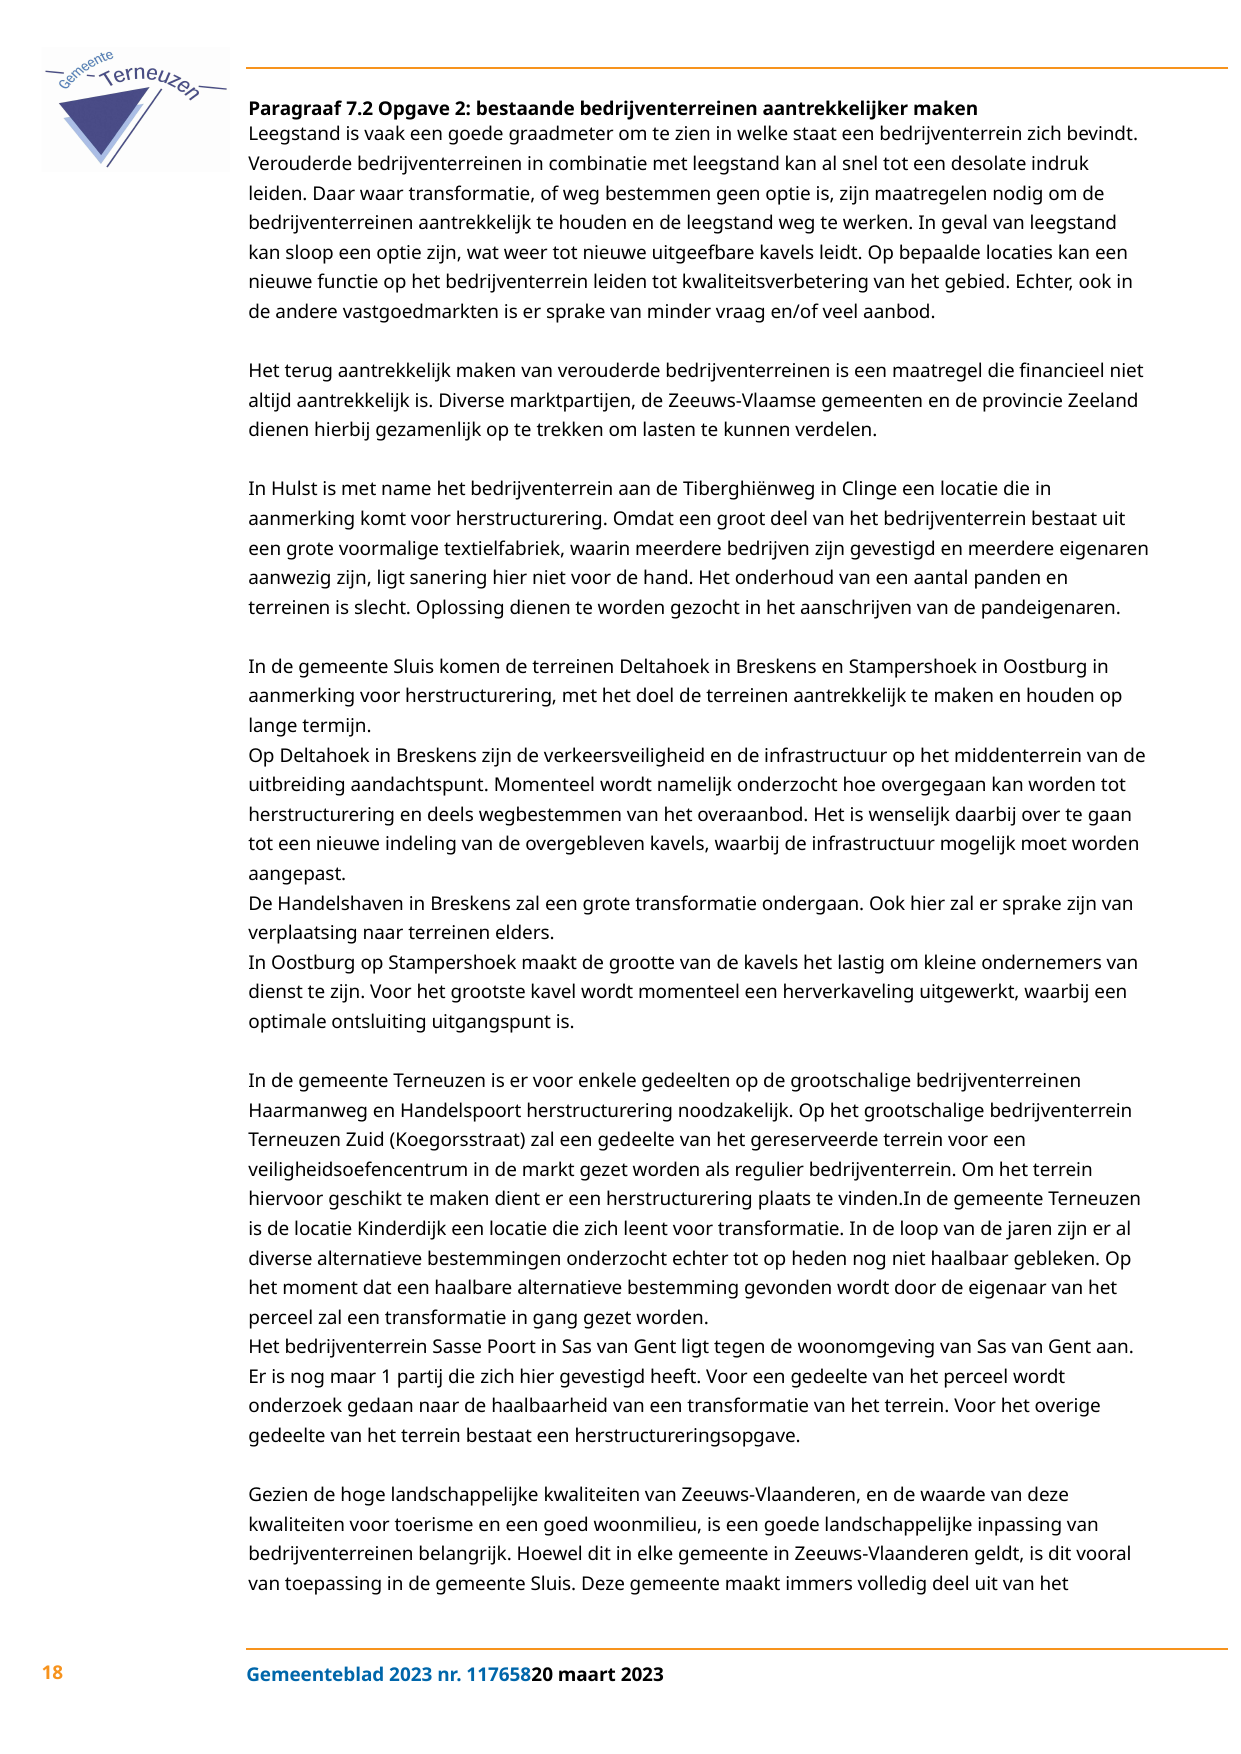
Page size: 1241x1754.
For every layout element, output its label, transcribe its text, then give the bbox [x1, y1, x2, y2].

text Op Deltahoek in Breskens zijn de verkeersveiligheid en de infrastructuur op het middenterrein van de uitbreiding aandachtspunt. Momenteel wordt namelijk onderzocht hoe overgegaan kan worden tot herstructurering en deels wegbestemmen van het overaanbod. Het is wenselijk daarbij over te gaan tot een nieuwe indeling van de overgebleven kavels, waarbij de infrastructuur mogelijk moet worden aangepast. [248, 742, 1152, 886]
text De Handelshaven in Breskens zal een grote transformatie ondergaan. Ook hier zal er sprake zijn van verplaatsing naar terreinen elders. [248, 890, 1152, 945]
text Het bedrijventerrein Sasse Poort in Sas van Gent ligt tegen de woonomgeving van Sas van Gent aan. Er is nog maar 1 partij die zich hier gevestigd heeft. Voor een gedeelte van het perceel wordt onderzoek gedaan naar de haalbaarheid van een transformatie van het terrein. Voor het overige gedeelte van het terrein bestaat een herstructureringsopgave. [248, 1333, 1152, 1448]
text In de gemeente Terneuzen is er voor enkele gedeelten op de grootschalige bedrijventerreinen Haarmanweg en Handelspoort herstructurering noodzakelijk. Op het grootschalige bedrijventerrein Terneuzen Zuid (Koegorsstraat) zal een gedeelte van het gereserveerde terrein voor een veiligheidsoefencentrum in de markt gezet worden als regulier bedrijventerrein. Om het terrein hiervoor geschikt te maken dient er een herstructurering plaats te vinden.In de gemeente Terneuzen is de locatie Kinderdijk een locatie die zich leent voor transformatie. In de loop van de jaren zijn er al diverse alternatieve bestemmingen onderzocht echter tot op heden nog niet haalbaar gebleken. Op het moment dat een haalbare alternatieve bestemming gevonden wordt door de eigenaar van het perceel zal een transformatie in gang gezet worden. [248, 1067, 1152, 1329]
picture [41, 47, 231, 172]
text In Oostburg op Stampershoek maakt de grootte van de kavels het lastig om kleine ondernemers van dienst te zijn. Voor het grootste kavel wordt momenteel een herverkaveling uitgewerkt, waarbij een optimale ontsluiting uitgangspunt is. [248, 949, 1152, 1034]
text In Hulst is met name het bedrijventerrein aan de Tiberghiënweg in Clinge een locatie die in aanmerking komt voor herstructurering. Omdat een groot deel van het bedrijventerrein bestaat uit een grote voormalige textielfabriek, waarin meerdere bedrijven zijn gevestigd en meerdere eigenaren aanwezig zijn, ligt sanering hier niet voor de hand. Het onderhoud van een aantal panden en terreinen is slecht. Oplossing dienen te worden gezocht in het aanschrijven van de pandeigenaren. [248, 476, 1152, 619]
text In de gemeente Sluis komen de terreinen Deltahoek in Breskens en Stampershoek in Oostburg in aanmerking voor herstructurering, met het doel de terreinen aantrekkelijk te maken en houden op lange termijn. [248, 653, 1152, 738]
text Leegstand is vaak een goede graadmeter om te zien in welke staat een bedrijventerrein zich bevindt. Verouderde bedrijventerreinen in combinatie met leegstand kan al snel tot een desolate indruk leiden. Daar waar transformatie, of weg bestemmen geen optie is, zijn maatregelen nodig om de bedrijventerreinen aantrekkelijk te houden en de leegstand weg te werken. In geval van leegstand kan sloop een optie zijn, wat weer tot nieuwe uitgeefbare kavels leidt. Op bepaalde locaties kan een nieuwe functie op het bedrijventerrein leiden tot kwaliteitsverbetering van het gebied. Echter, ook in de andere vastgoedmarkten is er sprake van minder vraag en/of veel aanbod. [248, 121, 1152, 324]
text Het terug aantrekkelijk maken van verouderde bedrijventerreinen is een maatregel die financieel niet altijd aantrekkelijk is. Diverse marktpartijen, de Zeeuws-Vlaamse gemeenten en de provincie Zeeland dienen hierbij gezamenlijk op te trekken om lasten te kunnen verdelen. [248, 357, 1152, 442]
text Paragraaf 7.2 Opgave 2: bestaande bedrijventerreinen aantrekkelijker maken [248, 95, 1152, 121]
text Gezien de hoge landschappelijke kwaliteiten van Zeeuws-Vlaanderen, en de waarde van deze kwaliteiten voor toerisme en een goed woonmilieu, is een goede landschappelijke inpassing van bedrijventerreinen belangrijk. Hoewel dit in elke gemeente in Zeeuws-Vlaanderen geldt, is dit vooral van toepassing in de gemeente Sluis. Deze gemeente maakt immers volledig deel uit van het [248, 1481, 1152, 1596]
